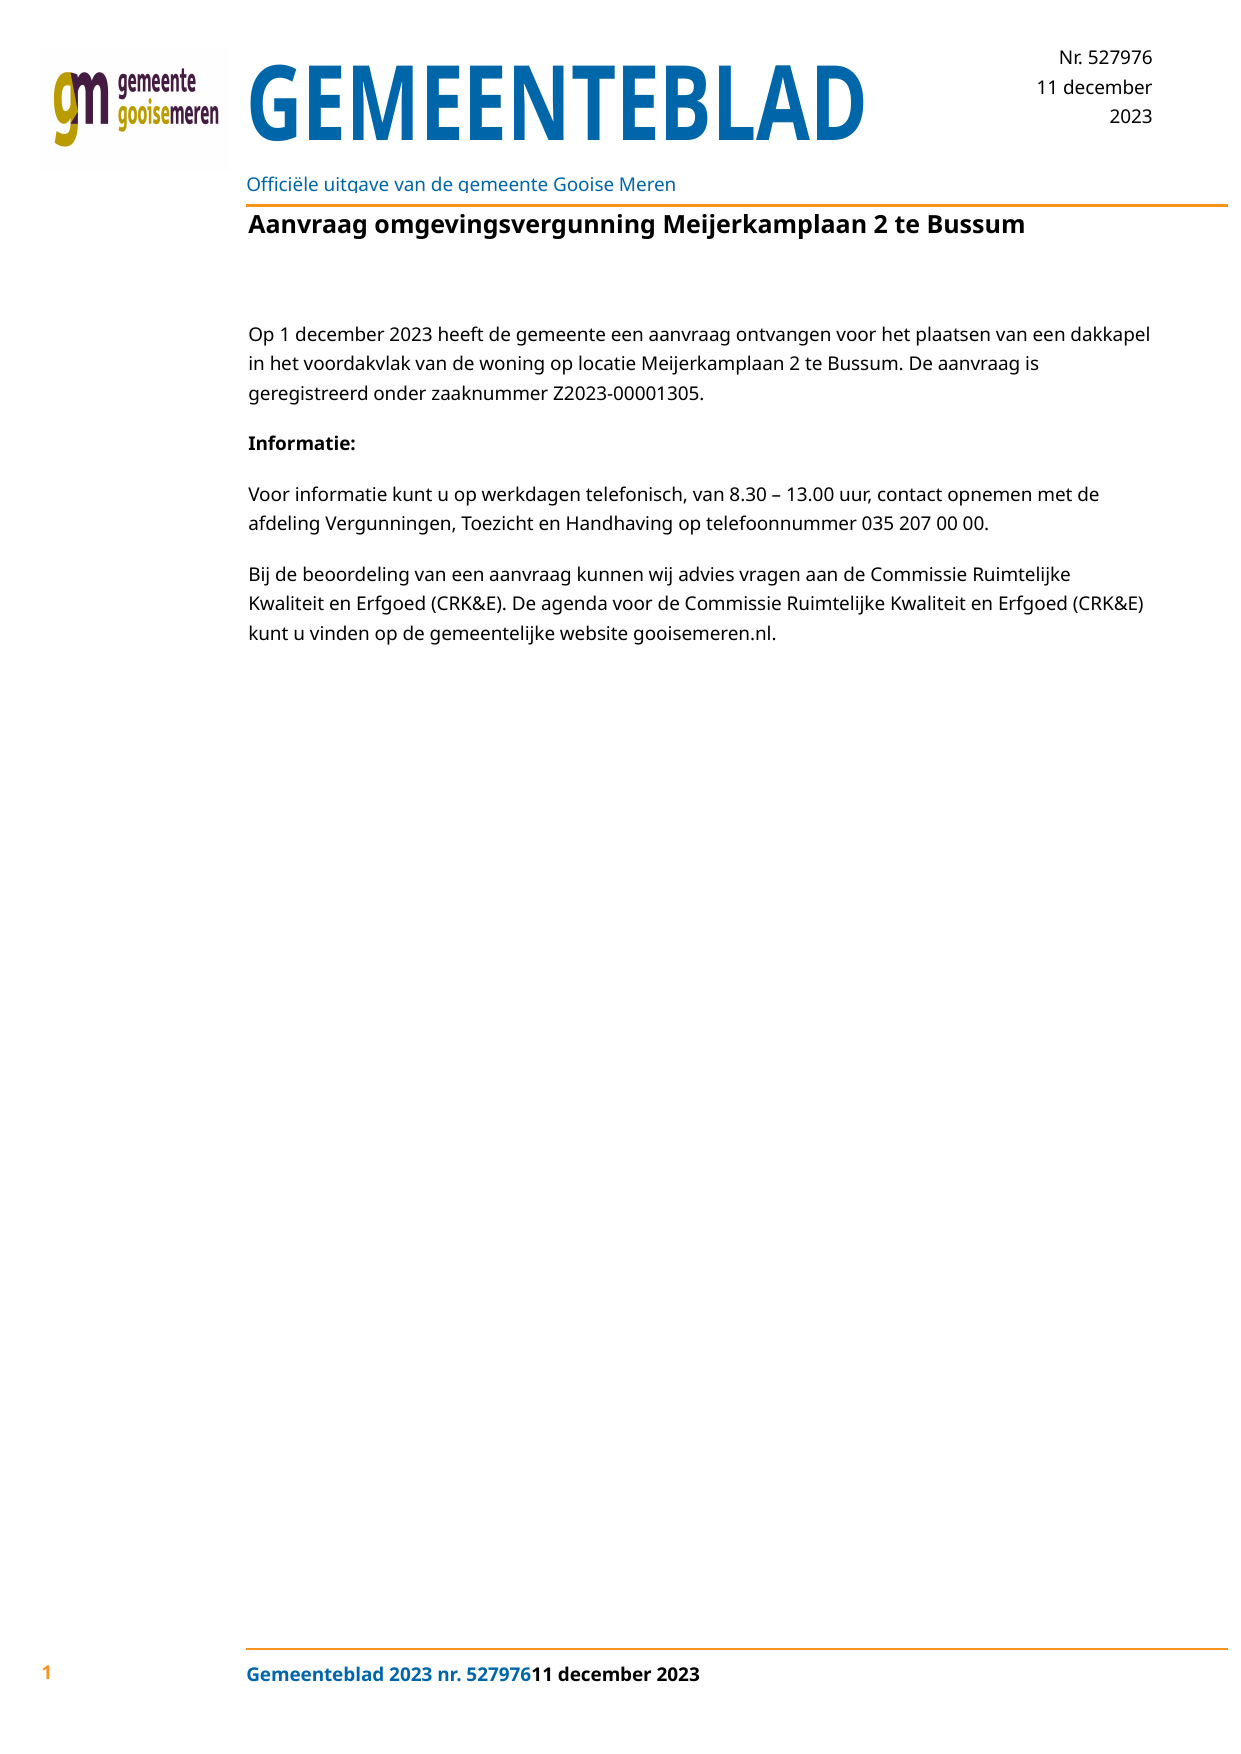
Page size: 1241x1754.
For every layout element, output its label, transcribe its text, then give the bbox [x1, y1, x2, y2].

picture [41, 47, 231, 172]
text Op 1 december 2023 heeft de gemeente een aanvraag ontvangen voor het plaatsen van een dakkapel in het voordakvlak van de woning op locatie Meijerkamplaan 2 te Bussum. De aanvraag is geregistreerd onder zaaknummer Z2023-00001305. [248, 321, 1152, 406]
text Aanvraag omgevingsvergunning Meijerkamplaan 2 te Bussum [248, 207, 1152, 241]
text Informatie: [248, 430, 1152, 456]
text Bij de beoordeling van een aanvraag kunnen wij advies vragen aan de Commissie Ruimtelijke Kwaliteit en Erfgoed (CRK&E). De agenda voor de Commissie Ruimtelijke Kwaliteit en Erfgoed (CRK&E) kunt u vinden op de gemeentelijke website gooisemeren.nl. [248, 561, 1152, 646]
text Voor informatie kunt u op werkdagen telefonisch, van 8.30 – 13.00 uur, contact opnemen met de afdeling Vergunningen, Toezicht en Handhaving op telefoonnummer 035 207 00 00. [248, 481, 1152, 536]
